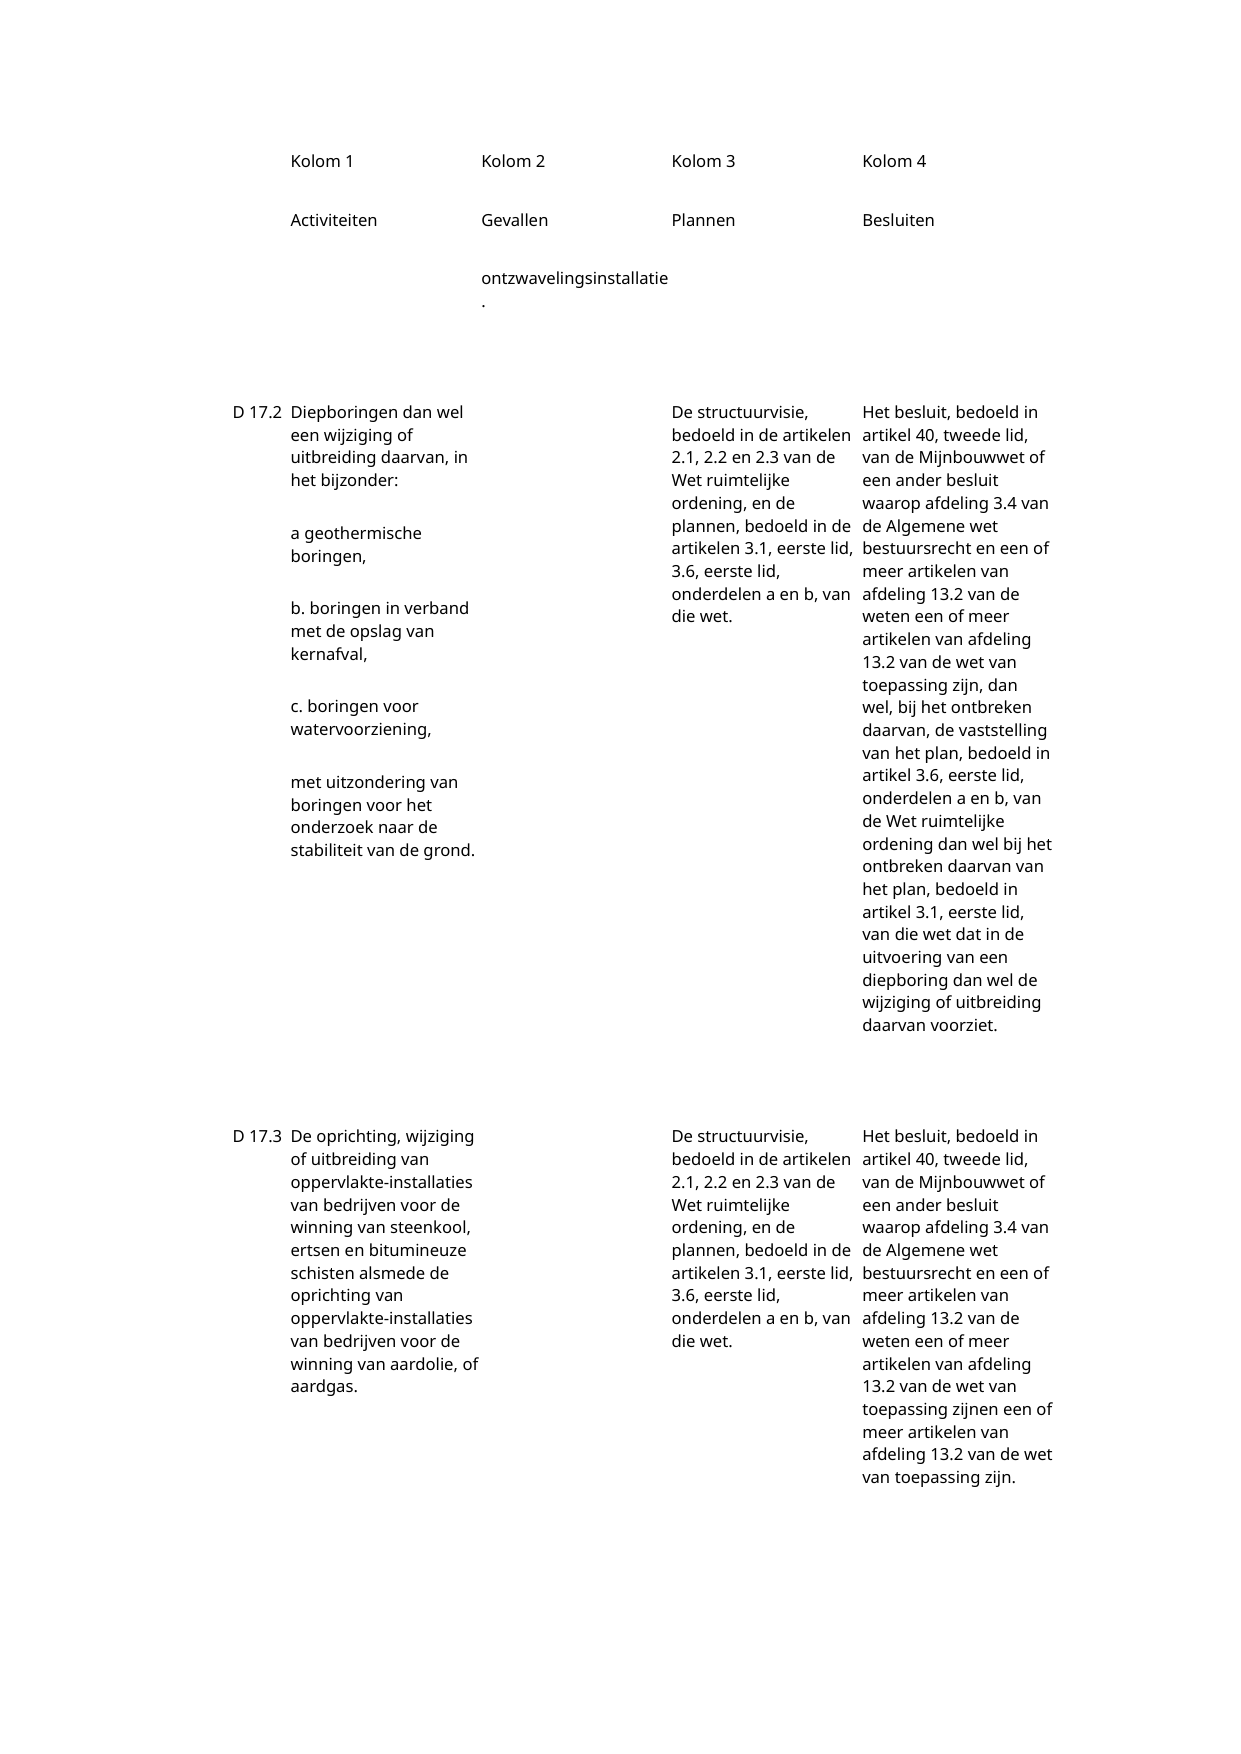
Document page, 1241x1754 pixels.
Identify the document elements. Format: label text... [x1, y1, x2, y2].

table_cell [671, 1067, 862, 1125]
table_cell Diepboringen dan wel een wijziging of uitbreiding daarvan, in het bijzonder: a geothermische boringen, b. boringen in verband met de opslag van kernafval, c. boringen voor watervoorziening, met uitzondering van boringen voor het onderzoek naar de stabiliteit van de grond. [290, 401, 481, 1067]
table_cell [481, 342, 671, 401]
table_cell [233, 267, 290, 342]
table_cell Activiteiten [290, 209, 481, 267]
table_cell [233, 1518, 290, 1577]
table_cell [671, 267, 862, 342]
table_cell [233, 342, 290, 401]
table_cell Besluiten [862, 209, 1053, 267]
table_cell Gevallen [481, 209, 671, 267]
table_cell [290, 1518, 481, 1577]
table_cell D 17.2 [233, 401, 290, 1067]
table_cell [481, 1518, 671, 1577]
table_header Kolom 1 [290, 150, 481, 208]
table_header [233, 150, 290, 208]
table_cell [671, 1518, 862, 1577]
table_header Kolom 4 [862, 150, 1053, 208]
table_cell De structuurvisie, bedoeld in de artikelen 2.1, 2.2 en 2.3 van de Wet ruimtelijke ordening, en de plannen, bedoeld in de artikelen 3.1, eerste lid, 3.6, eerste lid, onderdelen a en b, van die wet. [671, 1125, 862, 1518]
table_cell [481, 401, 671, 1067]
table_cell Het besluit, bedoeld in artikel 40, tweede lid, van de Mijnbouwwet of een ander besluit waarop afdeling 3.4 van de Algemene wet bestuursrecht en een of meer artikelen van afdeling 13.2 van de weten een of meer artikelen van afdeling 13.2 van de wet van toepassing zijn, dan wel, bij het ontbreken daarvan, de vaststelling van het plan, bedoeld in artikel 3.6, eerste lid, onderdelen a en b, van de Wet ruimtelijke ordening dan wel bij het ontbreken daarvan van het plan, bedoeld in artikel 3.1, eerste lid, van die wet dat in de uitvoering van een diepboring dan wel de wijziging of uitbreiding daarvan voorziet. [862, 401, 1053, 1067]
table_cell De structuurvisie, bedoeld in de artikelen 2.1, 2.2 en 2.3 van de Wet ruimtelijke ordening, en de plannen, bedoeld in de artikelen 3.1, eerste lid, 3.6, eerste lid, onderdelen a en b, van die wet. [671, 401, 862, 1067]
table_cell [290, 1067, 481, 1125]
table_cell [481, 1125, 671, 1518]
table_header Kolom 3 [671, 150, 862, 208]
table_cell D 17.3 [233, 1125, 290, 1518]
table_header Kolom 2 [481, 150, 671, 208]
table_cell [862, 1067, 1053, 1125]
table_cell [233, 209, 290, 267]
table_cell [862, 342, 1053, 401]
table_cell [290, 342, 481, 401]
table_cell Het besluit, bedoeld in artikel 40, tweede lid, van de Mijnbouwwet of een ander besluit waarop afdeling 3.4 van de Algemene wet bestuursrecht en een of meer artikelen van afdeling 13.2 van de weten een of meer artikelen van afdeling 13.2 van de wet van toepassing zijnen een of meer artikelen van afdeling 13.2 van de wet van toepassing zijn. [862, 1125, 1053, 1518]
table_cell De oprichting, wijziging of uitbreiding van oppervlakte-installaties van bedrijven voor de winning van steenkool, ertsen en bitumineuze schisten alsmede de oprichting van oppervlakte-installaties van bedrijven voor de winning van aardolie, of aardgas. [290, 1125, 481, 1518]
table_cell [233, 1067, 290, 1125]
table_cell ontzwavelingsinstallatie. [481, 267, 671, 342]
table_cell [481, 1067, 671, 1125]
table_cell [290, 267, 481, 342]
table_cell [671, 342, 862, 401]
table_cell [862, 1518, 1053, 1577]
table_cell Plannen [671, 209, 862, 267]
table_cell [862, 267, 1053, 342]
